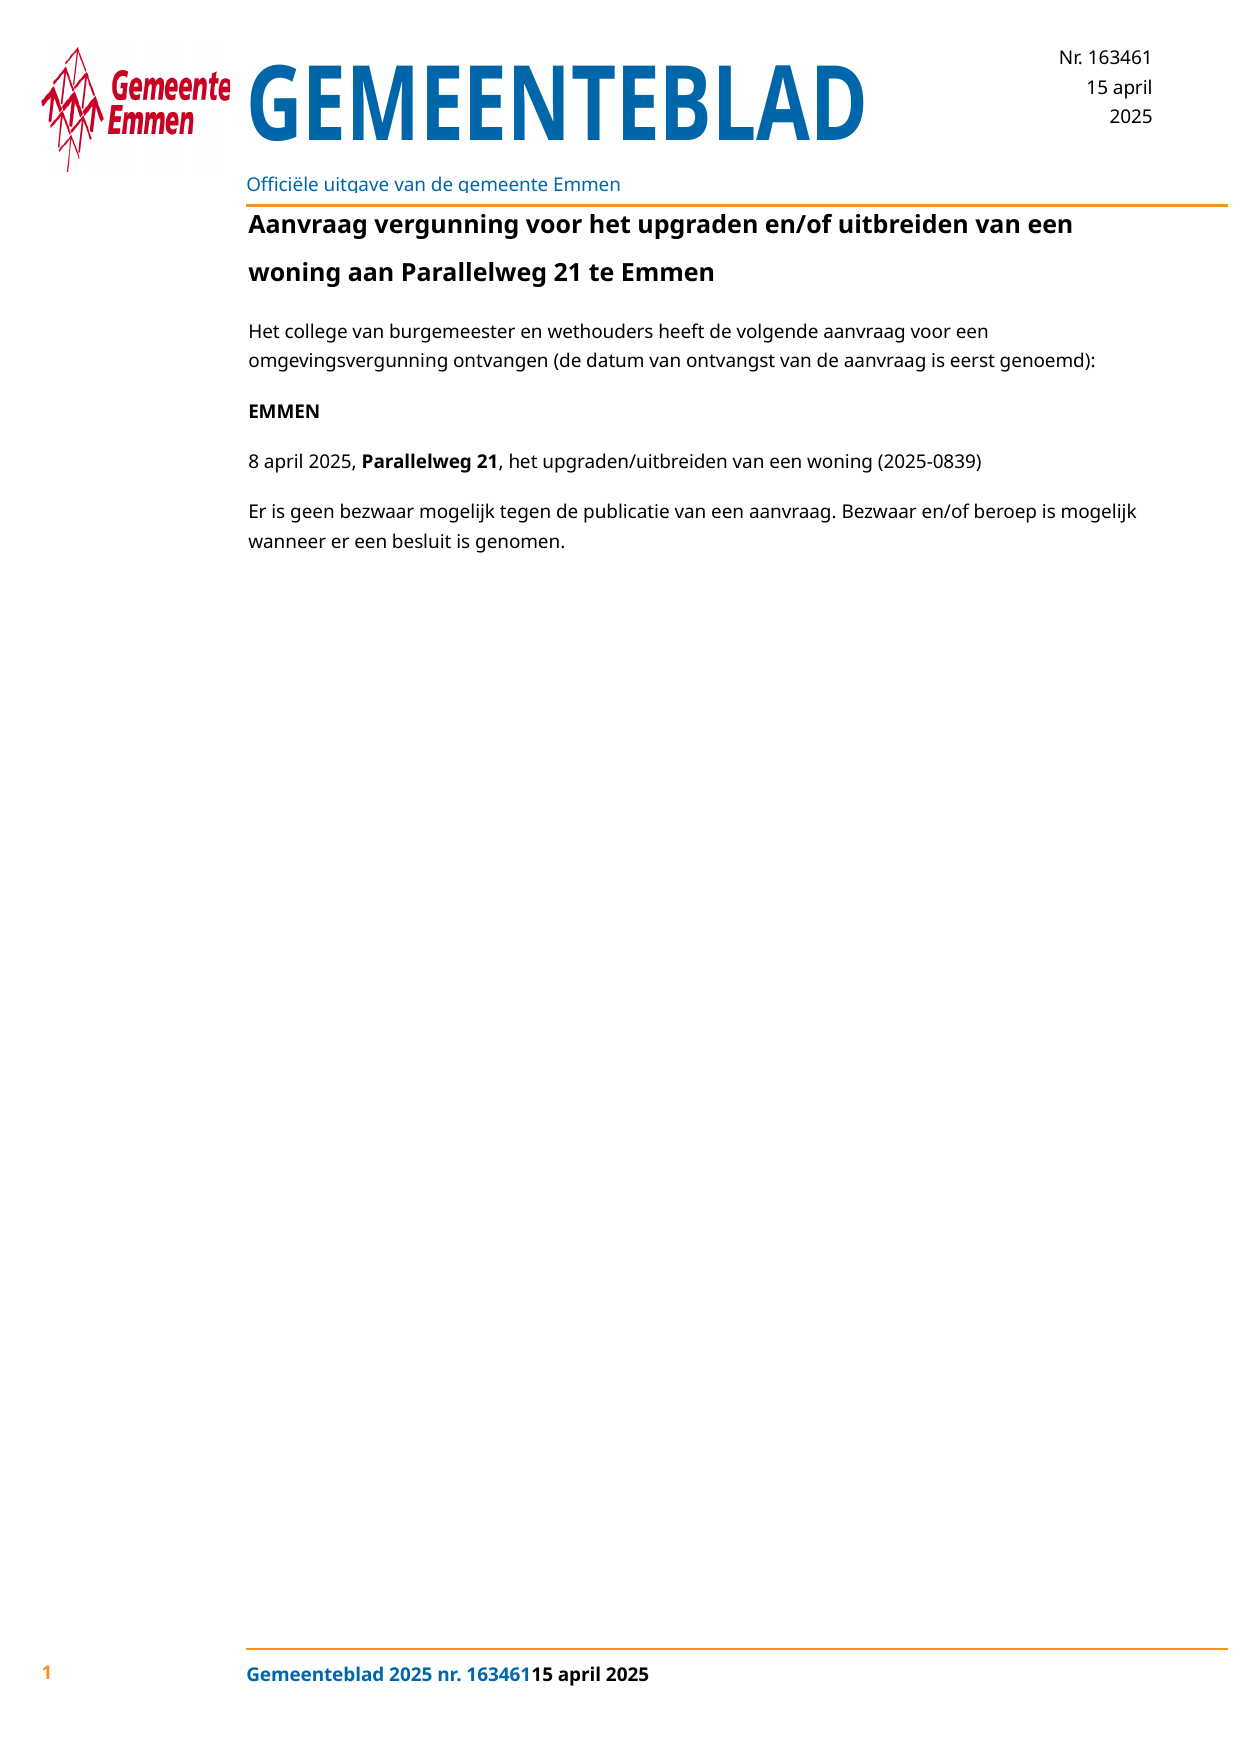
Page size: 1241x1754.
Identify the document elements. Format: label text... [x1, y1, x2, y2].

text Er is geen bezwaar mogelijk tegen de publicatie van een aanvraag. Bezwaar en/of beroep is mogelijk wanneer er een besluit is genomen. [248, 499, 1152, 554]
picture [41, 47, 231, 172]
text EMMEN [248, 398, 1152, 424]
text Aanvraag vergunning voor het upgraden en/of uitbreiden van een woning aan Parallelweg 21 te Emmen [248, 207, 1152, 288]
text 8 april 2025, Parallelweg 21, het upgraden/uitbreiden van een woning (2025-0839) [248, 448, 1152, 474]
text Het college van burgemeester en wethouders heeft de volgende aanvraag voor een omgevingsvergunning ontvangen (de datum van ontvangst van de aanvraag is eerst genoemd): [248, 318, 1152, 373]
